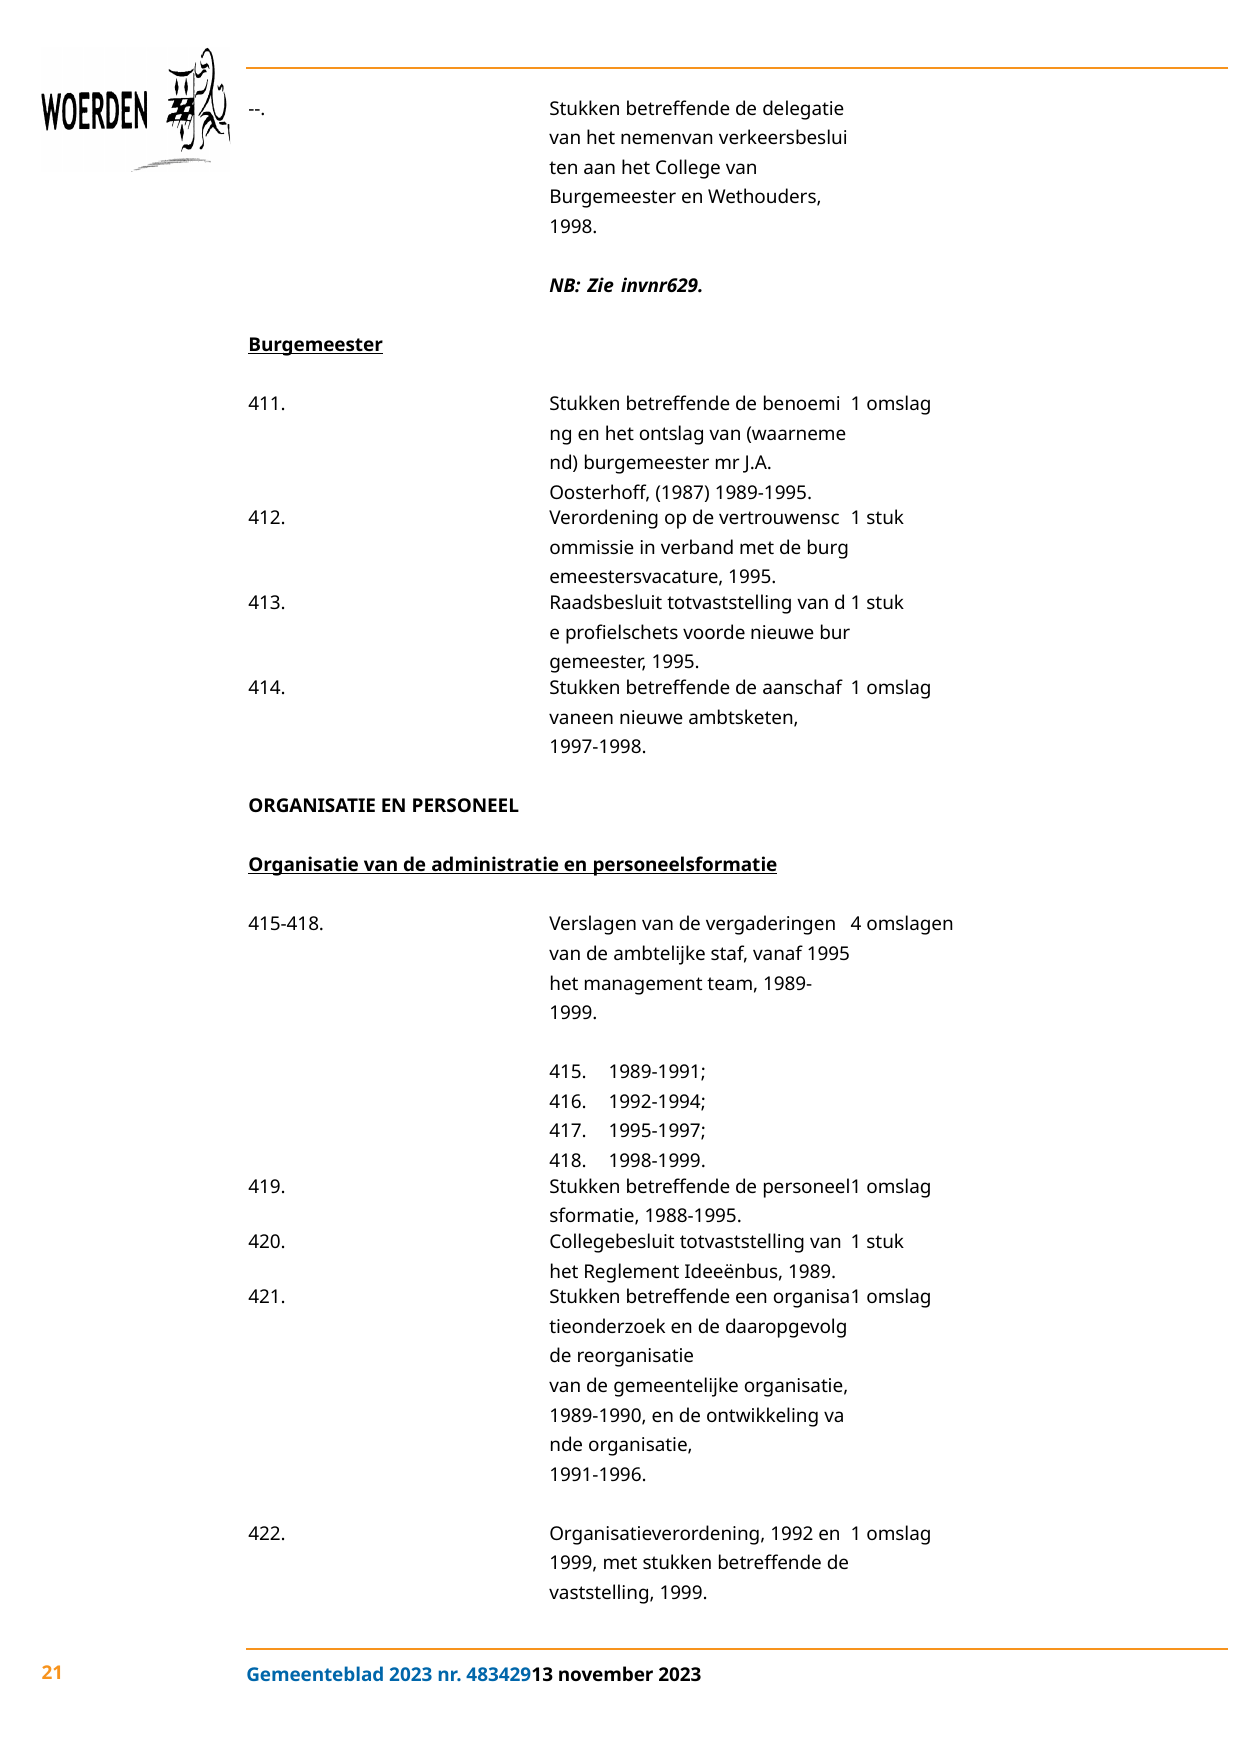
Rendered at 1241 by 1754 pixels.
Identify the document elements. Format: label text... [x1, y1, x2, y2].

table_cell 1 stuk [850, 505, 1152, 589]
table_cell 412. [248, 505, 549, 589]
table_cell Collegebesluit totvaststelling van het Reglement Ideeënbus, 1989. [549, 1228, 850, 1283]
table_header 4 omslagen [850, 911, 1152, 1173]
table_header Organisatieverordening, 1992 en 1999, met stukken betreffende de vaststelling, 1999. [549, 1520, 850, 1604]
table_cell 1 omslag [850, 1173, 1152, 1228]
picture [41, 47, 231, 172]
table_cell Stukken betreffende een organisatieonderzoek en de daaropgevolgde reorganisatie van de gemeentelijke organisatie, 1989-1990, en de ontwikkeling vande organisatie, 1991-1996. [549, 1284, 850, 1487]
table_header 1 omslag [850, 390, 1152, 504]
table_cell --. [248, 95, 549, 298]
table_cell Stukken betreffende de aanschaf vaneen nieuwe ambtsketen, 1997-1998. [549, 674, 850, 759]
table_cell 421. [248, 1284, 549, 1487]
table_cell 420. [248, 1228, 549, 1283]
table_cell Verordening op de vertrouwenscommissie in verband met de burgemeestersvacature, 1995. [549, 505, 850, 589]
table_cell 419. [248, 1173, 549, 1228]
table_header Stukken betreffende de benoeming en het ontslag van (waarnemend) burgemeester mr J.A. Oosterhoff, (1987) 1989-1995. [549, 390, 850, 504]
table_header Verslagen van de vergaderingen van de ambtelijke staf, vanaf 1995het management team, 1989-1999. 1989-1991; 1992-1994; 1995-1997; 1998-1999. [549, 911, 850, 1173]
table_cell Stukken betreffende de personeelsformatie, 1988-1995. [549, 1173, 850, 1228]
table_cell 1 omslag [850, 1284, 1152, 1487]
table_header 422. [248, 1520, 549, 1604]
table_cell [850, 95, 1152, 298]
table_header 1 omslag [850, 1520, 1152, 1604]
text Organisatie van de administratie en personeelsformatie [248, 851, 1152, 877]
table_header 415-418. [248, 911, 549, 1173]
text ORGANISATIE EN PERSONEEL [248, 792, 1152, 818]
table_header 411. [248, 390, 549, 504]
table_cell 1 omslag [850, 674, 1152, 759]
table_cell 1 stuk [850, 590, 1152, 674]
table_cell Raadsbesluit totvaststelling van de profielschets voorde nieuwe burgemeester, 1995. [549, 590, 850, 674]
table_cell 414. [248, 674, 549, 759]
text Burgemeester [248, 331, 1152, 357]
table_cell Stukken betreffende de delegatie van het nemenvan verkeersbesluiten aan het College van Burgemeester en Wethouders, 1998. NB: Zie invnr629. [549, 95, 850, 298]
table_cell 413. [248, 590, 549, 674]
table_cell 1 stuk [850, 1228, 1152, 1283]
